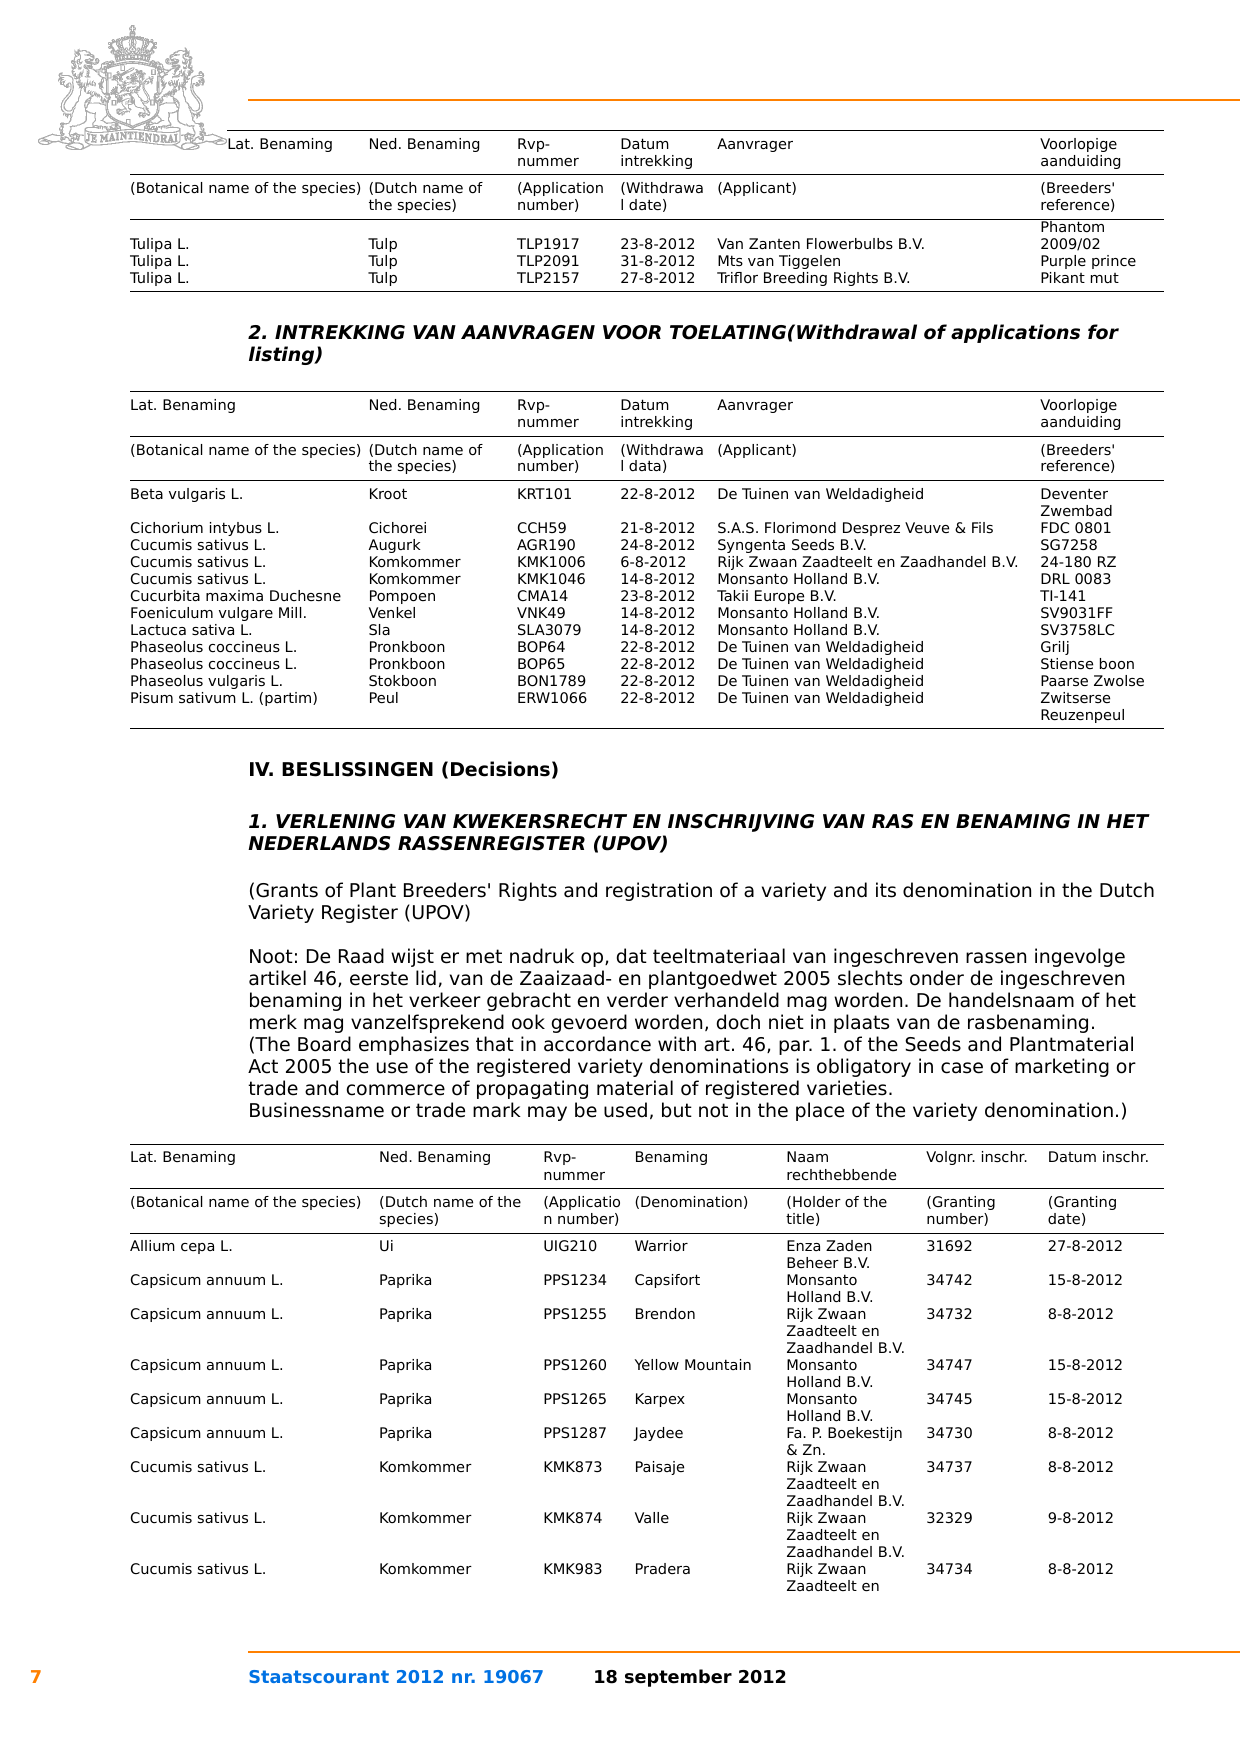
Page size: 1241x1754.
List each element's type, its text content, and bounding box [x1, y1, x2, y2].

table_cell 34737 [920, 1459, 1042, 1510]
text Businessname or trade mark may be used, but not in the place of the variety denomination.) [248, 1100, 1163, 1122]
table_cell 14-8-2012 [614, 571, 711, 588]
table_cell 34734 [920, 1561, 1042, 1595]
table_cell Capsicum annuum L. [130, 1425, 373, 1459]
table_cell Peul [363, 690, 511, 728]
table_cell Enza Zaden Beheer B.V. [780, 1234, 920, 1272]
table_cell 27-8-2012 [1042, 1234, 1163, 1272]
subtitle 1. VERLENING VAN KWEKERSRECHT EN INSCHRIJVING VAN RAS EN BENAMING IN HET NEDERLANDS RASSENREGISTER (UPOV) [248, 811, 1163, 855]
table_cell Capsifort [628, 1272, 780, 1306]
table_cell Mts van Tiggelen [711, 253, 1034, 269]
table_header Lat. Benaming [130, 392, 362, 436]
table_cell Tulp [363, 270, 511, 291]
table_cell Pisum sativum L. (partim) [130, 690, 362, 728]
table_cell Rijk Zwaan Zaadteelt en Zaadhandel B.V. [711, 554, 1034, 571]
table_header Naam rechthebbende [780, 1145, 920, 1188]
table_cell [363, 220, 511, 236]
table_cell De Tuinen van Weldadigheid [711, 481, 1034, 520]
table_cell Yellow Mountain [628, 1357, 780, 1391]
table_cell 22-8-2012 [614, 690, 711, 728]
table_header Lat. Benaming [130, 131, 362, 174]
table_cell Jaydee [628, 1425, 780, 1459]
table_cell TI-141 [1034, 588, 1163, 604]
table_cell 27-8-2012 [614, 270, 711, 291]
table_cell 9-8-2012 [1042, 1510, 1163, 1561]
table_cell De Tuinen van Weldadigheid [711, 690, 1034, 728]
table_cell 34745 [920, 1391, 1042, 1425]
table_header Rvp-nummer [511, 392, 614, 436]
table_cell (Breeders' reference) [1034, 437, 1163, 480]
table_cell (Dutch name of the species) [363, 437, 511, 480]
table_cell Paprika [373, 1306, 537, 1357]
table_cell KMK874 [537, 1510, 628, 1561]
table_cell Phaseolus vulgaris L. [130, 673, 362, 689]
table_cell PPS1234 [537, 1272, 628, 1306]
table_cell Allium cepa L. [130, 1234, 373, 1272]
table_header Ned. Benaming [363, 392, 511, 436]
table_cell [711, 220, 1034, 236]
table_cell Paprika [373, 1391, 537, 1425]
table_cell 15-8-2012 [1042, 1357, 1163, 1391]
table_cell (Application number) [511, 437, 614, 480]
table_cell 22-8-2012 [614, 656, 711, 672]
table_cell 32329 [920, 1510, 1042, 1561]
table_cell Monsanto Holland B.V. [711, 622, 1034, 638]
table_cell 14-8-2012 [614, 605, 711, 622]
table_cell 24-8-2012 [614, 537, 711, 554]
table_cell S.A.S. Florimond Desprez Veuve & Fils [711, 520, 1034, 537]
table_cell Paprika [373, 1425, 537, 1459]
table_cell Ui [373, 1234, 537, 1272]
table_cell TLP2091 [511, 253, 614, 269]
table_cell Cucumis sativus L. [130, 1459, 373, 1510]
table_cell Cichorei [363, 520, 511, 537]
table_cell Cucumis sativus L. [130, 1510, 373, 1561]
table_header Rvp- nummer [511, 131, 614, 174]
table_header Datum intrekking [614, 131, 711, 174]
table_cell 14-8-2012 [614, 622, 711, 638]
table_cell Stokboon [363, 673, 511, 689]
table_header Datum intrekking [614, 392, 711, 436]
table_cell Phaseolus coccineus L. [130, 639, 362, 656]
table_cell Tulipa L. [130, 253, 362, 269]
table_cell 34730 [920, 1425, 1042, 1459]
table_cell Fa. P. Boekestijn & Zn. [780, 1425, 920, 1459]
table_cell 6-8-2012 [614, 554, 711, 571]
table_header Lat. Benaming [130, 1145, 373, 1188]
table_cell Brendon [628, 1306, 780, 1357]
table_cell AGR190 [511, 537, 614, 554]
table_cell Cucumis sativus L. [130, 554, 362, 571]
table_cell SV9031FF [1034, 605, 1163, 622]
table_cell Monsanto Holland B.V. [780, 1391, 920, 1425]
table_cell Rijk Zwaan Zaadteelt en Zaadhandel B.V. [780, 1306, 920, 1357]
table_cell Triflor Breeding Rights B.V. [711, 270, 1034, 291]
table_cell Phantom [1034, 220, 1163, 236]
table_cell Komkommer [373, 1561, 537, 1595]
table_cell Komkommer [373, 1459, 537, 1510]
table_cell Purple prince [1034, 253, 1163, 269]
table_cell Monsanto Holland B.V. [711, 571, 1034, 588]
table_cell VNK49 [511, 605, 614, 622]
table_cell Valle [628, 1510, 780, 1561]
table_header Volgnr. inschr. [920, 1145, 1042, 1188]
table_header Aanvrager [711, 392, 1034, 436]
table_cell KMK1006 [511, 554, 614, 571]
table_cell Grilj [1034, 639, 1163, 656]
table_cell 24-180 RZ [1034, 554, 1163, 571]
table_cell Warrior [628, 1234, 780, 1272]
table_cell PPS1287 [537, 1425, 628, 1459]
table_cell 2009/02 [1034, 236, 1163, 253]
table_cell ERW1066 [511, 690, 614, 728]
table_cell 31-8-2012 [614, 253, 711, 269]
table_cell Rijk Zwaan Zaadteelt en [780, 1561, 920, 1595]
table_cell Capsicum annuum L. [130, 1272, 373, 1306]
table_cell Cucumis sativus L. [130, 537, 362, 554]
table_cell 22-8-2012 [614, 481, 711, 520]
table_cell KMK1046 [511, 571, 614, 588]
table_cell Rijk Zwaan Zaadteelt en Zaadhandel B.V. [780, 1459, 920, 1510]
table_cell Venkel [363, 605, 511, 622]
table_cell Tulp [363, 236, 511, 253]
table_cell 8-8-2012 [1042, 1306, 1163, 1357]
table_cell Komkommer [363, 554, 511, 571]
table_cell Capsicum annuum L. [130, 1357, 373, 1391]
table_cell (Applicant) [711, 175, 1034, 219]
table_cell Van Zanten Flowerbulbs B.V. [711, 236, 1034, 253]
table_cell BOP65 [511, 656, 614, 672]
table_header Datum inschr. [1042, 1145, 1163, 1188]
subtitle IV. BESLISSINGEN (Decisions) [248, 759, 1163, 781]
table_cell Foeniculum vulgare Mill. [130, 605, 362, 622]
subtitle 2. INTREKKING VAN AANVRAGEN VOOR TOELATING(Withdrawal of applications for listing) [248, 322, 1163, 366]
table_cell (Application number) [511, 175, 614, 219]
table_cell BON1789 [511, 673, 614, 689]
table_cell CMA14 [511, 588, 614, 604]
table_cell Pronkboon [363, 656, 511, 672]
table_header Rvp-nummer [537, 1145, 628, 1188]
table_cell [511, 220, 614, 236]
table_cell (Withdrawal date) [614, 175, 711, 219]
text (The Board emphasizes that in accordance with art. 46, par. 1. of the Seeds and Plantmaterial Act 2005 the use of the registered variety denominations is obligatory in case of marketing or trade and commerce of propagating material of registered varieties. [248, 1034, 1163, 1100]
table_cell Komkommer [363, 571, 511, 588]
table_cell Capsicum annuum L. [130, 1306, 373, 1357]
table_header Benaming [628, 1145, 780, 1188]
table_cell Sla [363, 622, 511, 638]
table_cell (Granting date) [1042, 1189, 1163, 1232]
table_cell Tulipa L. [130, 236, 362, 253]
table_cell SLA3079 [511, 622, 614, 638]
text (Grants of Plant Breeders' Rights and registration of a variety and its denomination in the Dutch Variety Register (UPOV) [248, 880, 1163, 924]
table_cell PPS1255 [537, 1306, 628, 1357]
table_cell 8-8-2012 [1042, 1561, 1163, 1595]
table_header Voorlopige aanduiding [1034, 131, 1163, 174]
table_cell Tulipa L. [130, 270, 362, 291]
table_cell Capsicum annuum L. [130, 1391, 373, 1425]
table_cell TLP2157 [511, 270, 614, 291]
picture [38, 25, 227, 150]
table_cell Deventer Zwembad [1034, 481, 1163, 520]
table_cell Pradera [628, 1561, 780, 1595]
table_cell 23-8-2012 [614, 588, 711, 604]
table_cell Pompoen [363, 588, 511, 604]
table_cell (Applicant) [711, 437, 1034, 480]
table_cell PPS1265 [537, 1391, 628, 1425]
table_cell Paprika [373, 1357, 537, 1391]
table_cell (Granting number) [920, 1189, 1042, 1232]
table_header Ned. Benaming [373, 1145, 537, 1188]
table_cell Cichorium intybus L. [130, 520, 362, 537]
table_cell 31692 [920, 1234, 1042, 1272]
table_cell 15-8-2012 [1042, 1391, 1163, 1425]
table_cell Monsanto Holland B.V. [711, 605, 1034, 622]
table_cell SG7258 [1034, 537, 1163, 554]
table_cell Monsanto Holland B.V. [780, 1357, 920, 1391]
text Noot: De Raad wijst er met nadruk op, dat teeltmateriaal van ingeschreven rassen ingevolge artikel 46, eerste lid, van de Zaaizaad- en plantgoedwet 2005 slechts onder de ingeschreven benaming in het verkeer gebracht en verder verhandeld mag worden. De handelsnaam of het merk mag vanzelfsprekend ook gevoerd worden, doch niet in plaats van de rasbenaming. [248, 946, 1163, 1034]
table_cell Phaseolus coccineus L. [130, 656, 362, 672]
table_header Voorlopige aanduiding [1034, 392, 1163, 436]
table_cell KMK873 [537, 1459, 628, 1510]
table_cell UIG210 [537, 1234, 628, 1272]
table_cell (Holder of the title) [780, 1189, 920, 1232]
table_cell Syngenta Seeds B.V. [711, 537, 1034, 554]
table_cell 22-8-2012 [614, 673, 711, 689]
table_cell (Botanical name of the species) [130, 437, 362, 480]
table_cell Lactuca sativa L. [130, 622, 362, 638]
table_cell (Dutch name of the species) [363, 175, 511, 219]
table_header Aanvrager [711, 131, 1034, 174]
table_cell Rijk Zwaan Zaadteelt en Zaadhandel B.V. [780, 1510, 920, 1561]
table_cell Pikant mut [1034, 270, 1163, 291]
table_cell 34742 [920, 1272, 1042, 1306]
table_cell De Tuinen van Weldadigheid [711, 639, 1034, 656]
table_cell De Tuinen van Weldadigheid [711, 673, 1034, 689]
table_cell CCH59 [511, 520, 614, 537]
table_cell KMK983 [537, 1561, 628, 1595]
table_cell Paprika [373, 1272, 537, 1306]
table_cell Beta vulgaris L. [130, 481, 362, 520]
table_header Ned. Benaming [363, 131, 511, 174]
table_cell (Botanical name of the species) [130, 175, 362, 219]
table_cell Cucumis sativus L. [130, 1561, 373, 1595]
table_cell Cucurbita maxima Duchesne [130, 588, 362, 604]
table_cell (Breeders' reference) [1034, 175, 1163, 219]
table_cell Zwitserse Reuzenpeul [1034, 690, 1163, 728]
table_cell Karpex [628, 1391, 780, 1425]
table_cell (Dutch name of the species) [373, 1189, 537, 1232]
table_cell Tulp [363, 253, 511, 269]
table_cell PPS1260 [537, 1357, 628, 1391]
table_cell 15-8-2012 [1042, 1272, 1163, 1306]
table_cell 8-8-2012 [1042, 1425, 1163, 1459]
table_cell [130, 220, 362, 236]
table_cell FDC 0801 [1034, 520, 1163, 537]
table_cell Paarse Zwolse [1034, 673, 1163, 689]
table_cell DRL 0083 [1034, 571, 1163, 588]
table_cell [614, 220, 711, 236]
table_cell (Botanical name of the species) [130, 1189, 373, 1232]
table_cell Paisaje [628, 1459, 780, 1510]
table_cell 21-8-2012 [614, 520, 711, 537]
table_cell BOP64 [511, 639, 614, 656]
table_cell (Withdrawal data) [614, 437, 711, 480]
table_cell 8-8-2012 [1042, 1459, 1163, 1510]
table_cell 23-8-2012 [614, 236, 711, 253]
table_cell Pronkboon [363, 639, 511, 656]
table_cell 22-8-2012 [614, 639, 711, 656]
table_cell Stiense boon [1034, 656, 1163, 672]
table_cell Monsanto Holland B.V. [780, 1272, 920, 1306]
table_cell Takii Europe B.V. [711, 588, 1034, 604]
table_cell KRT101 [511, 481, 614, 520]
table_cell SV3758LC [1034, 622, 1163, 638]
table_cell (Denomination) [628, 1189, 780, 1232]
table_cell Augurk [363, 537, 511, 554]
table_cell Kroot [363, 481, 511, 520]
table_cell (Application number) [537, 1189, 628, 1232]
table_cell 34747 [920, 1357, 1042, 1391]
table_cell 34732 [920, 1306, 1042, 1357]
table_cell Cucumis sativus L. [130, 571, 362, 588]
table_cell Komkommer [373, 1510, 537, 1561]
table_cell De Tuinen van Weldadigheid [711, 656, 1034, 672]
table_cell TLP1917 [511, 236, 614, 253]
